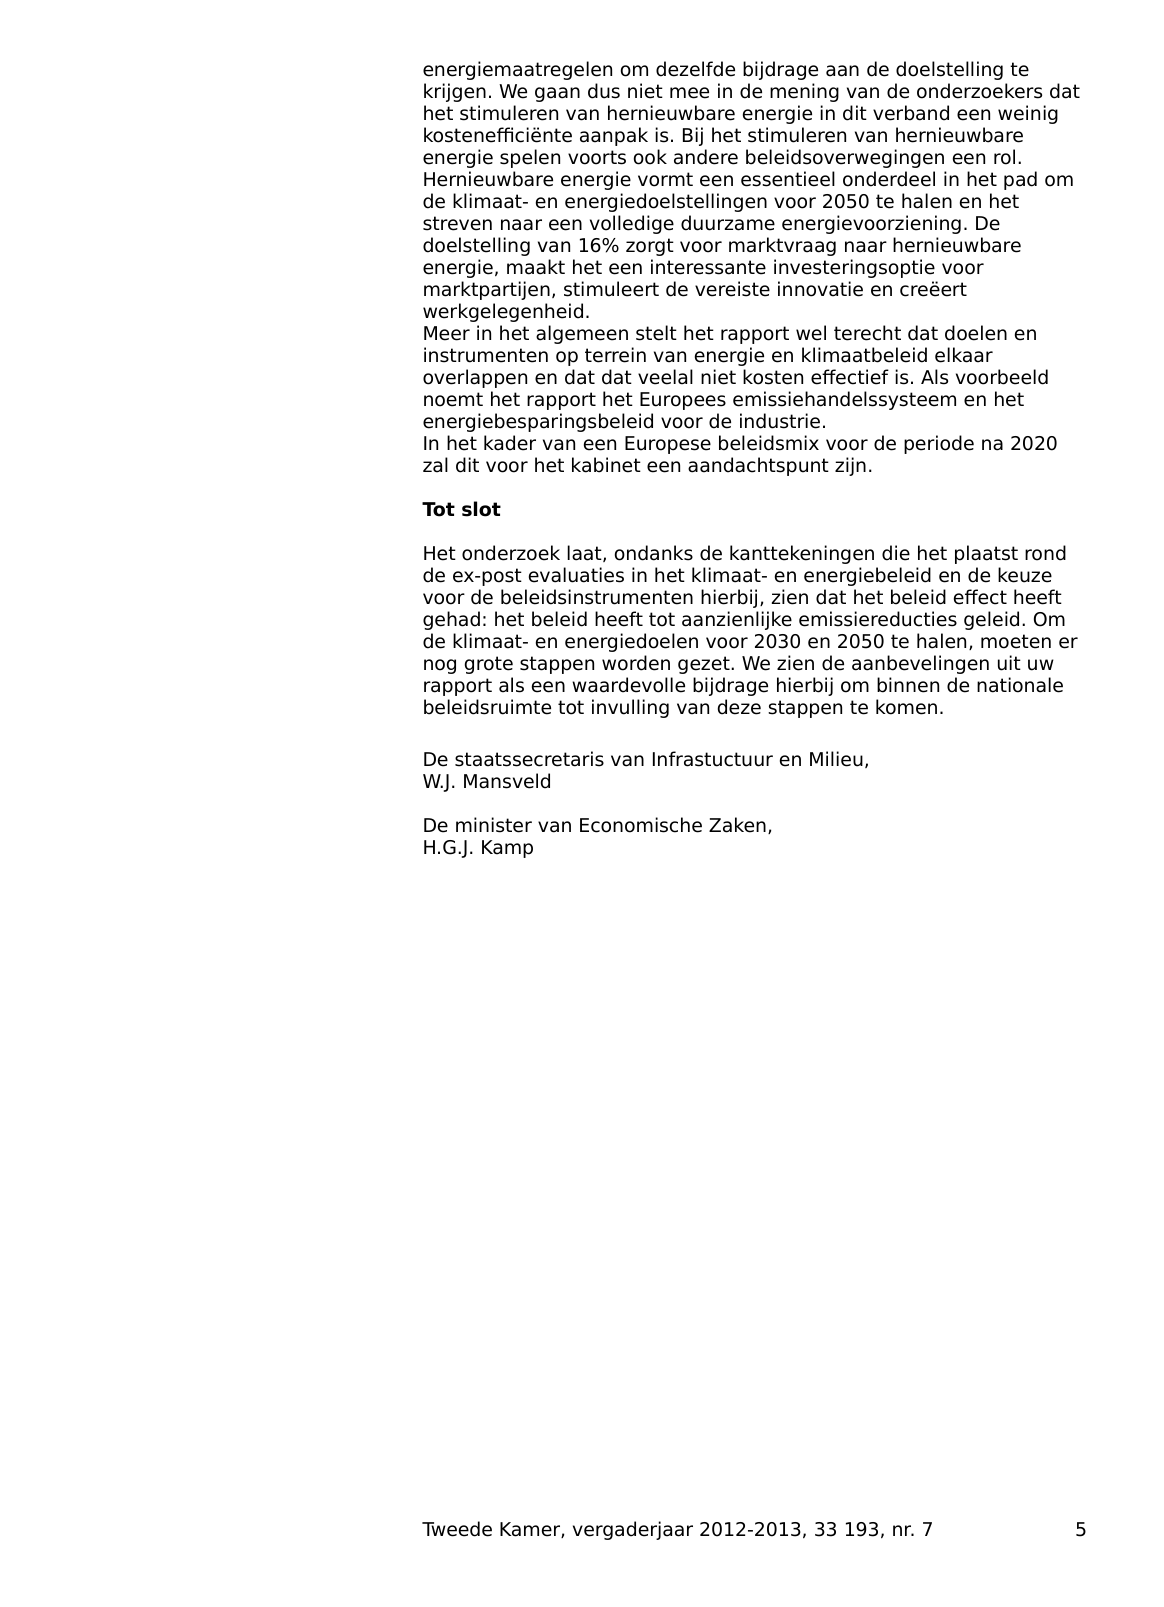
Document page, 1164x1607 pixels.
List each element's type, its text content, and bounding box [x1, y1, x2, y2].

subtitle Tot slot [422, 499, 1087, 521]
text De staatssecretaris van Infrastuctuur en Milieu, W.J. Mansveld [422, 749, 1087, 793]
text Meer in het algemeen stelt het rapport wel terecht dat doelen en instrumenten op terrein van energie en klimaatbeleid elkaar overlappen en dat dat veelal niet kosten effectief is. Als voorbeeld noemt het rapport het Europees emissiehandelssysteem en het energiebesparingsbeleid voor de industrie. [422, 323, 1087, 433]
text Het onderzoek laat, ondanks de kanttekeningen die het plaatst rond de ex-post evaluaties in het klimaat- en energiebeleid en de keuze voor de beleidsinstrumenten hierbij, zien dat het beleid effect heeft gehad: het beleid heeft tot aanzienlijke emissiereducties geleid. Om de klimaat- en energiedoelen voor 2030 en 2050 te halen, moeten er nog grote stappen worden gezet. We zien de aanbevelingen uit uw rapport als een waardevolle bijdrage hierbij om binnen de nationale beleidsruimte tot invulling van deze stappen te komen. [422, 543, 1087, 719]
text In het kader van een Europese beleidsmix voor de periode na 2020 zal dit voor het kabinet een aandachtspunt zijn. [422, 433, 1087, 477]
text De minister van Economische Zaken, H.G.J. Kamp [422, 815, 1087, 859]
text energiemaatregelen om dezelfde bijdrage aan de doelstelling te krijgen. We gaan dus niet mee in de mening van de onderzoekers dat het stimuleren van hernieuwbare energie in dit verband een weinig kostenefficiënte aanpak is. Bij het stimuleren van hernieuwbare energie spelen voorts ook andere beleidsoverwegingen een rol. Hernieuwbare energie vormt een essentieel onderdeel in het pad om de klimaat- en energiedoelstellingen voor 2050 te halen en het streven naar een volledige duurzame energievoorziening. De doelstelling van 16% zorgt voor marktvraag naar hernieuwbare energie, maakt het een interessante investeringsoptie voor marktpartijen, stimuleert de vereiste innovatie en creëert werkgelegenheid. [422, 59, 1087, 323]
